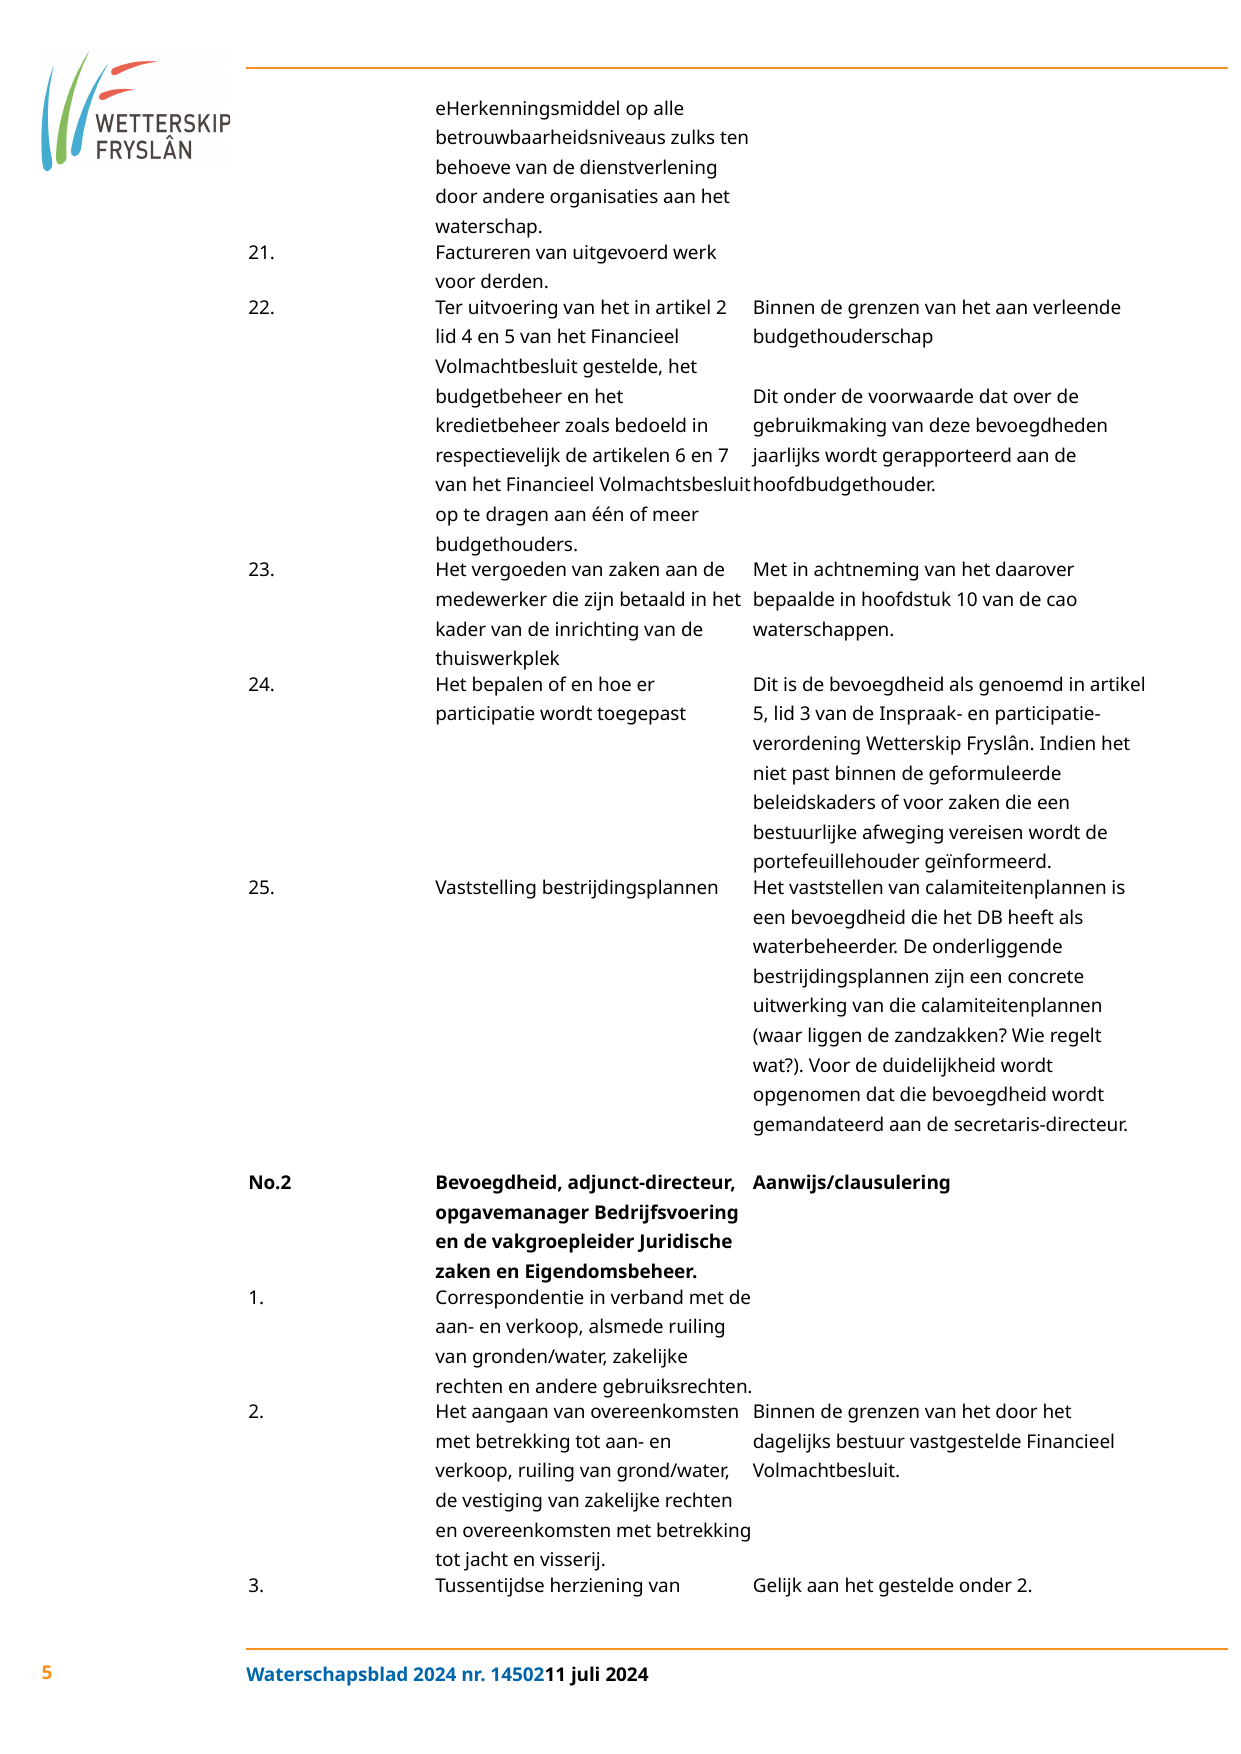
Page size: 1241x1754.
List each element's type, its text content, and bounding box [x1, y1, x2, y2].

table_header Bevoegdheid, adjunct-directeur, opgavemanager Bedrijfsvoering en de vakgroepleider Juridische zaken en Eigendomsbeheer. [435, 1170, 753, 1284]
table_cell [753, 1284, 1152, 1398]
table_cell Binnen de grenzen van het aan verleende budgethouderschap Dit onder de voorwaarde dat over de gebruikmaking van deze bevoegdheden jaarlijks wordt gerapporteerd aan de hoofdbudgethouder. [753, 294, 1152, 557]
table_cell Met in achtneming van het daarover bepaalde in hoofdstuk 10 van de cao waterschappen. [753, 557, 1152, 671]
table_cell 23. [248, 557, 435, 671]
table_cell 22. [248, 294, 435, 557]
table_cell Het vaststellen van calamiteitenplannen is een bevoegdheid die het DB heeft als waterbeheerder. De onderliggende bestrijdingsplannen zijn een concrete uitwerking van die calamiteitenplannen (waar liggen de zandzakken? Wie regelt wat?). Voor de duidelijkheid wordt opgenomen dat die bevoegdheid wordt gemandateerd aan de secretaris-directeur. [753, 874, 1152, 1137]
table_cell 25. [248, 874, 435, 1137]
table_cell 21. [248, 239, 435, 294]
table_cell Ter uitvoering van het in artikel 2 lid 4 en 5 van het Financieel Volmachtbesluit gestelde, het budgetbeheer en het kredietbeheer zoals bedoeld in respectievelijk de artikelen 6 en 7 van het Financieel Volmachtsbesluit op te dragen aan één of meer budgethouders. [435, 294, 753, 557]
table_cell [753, 239, 1152, 294]
table_cell Het bepalen of en hoe er participatie wordt toegepast [435, 671, 753, 874]
table_cell [753, 95, 1152, 239]
table_cell [248, 95, 435, 239]
table_cell Vaststelling bestrijdingsplannen [435, 874, 753, 1137]
table_header No.2 [248, 1170, 435, 1284]
table_cell eHerkenningsmiddel op alle betrouwbaarheidsniveaus zulks ten behoeve van de dienstverlening door andere organisaties aan het waterschap. [435, 95, 753, 239]
table_header Aanwijs/clausulering [753, 1170, 1152, 1284]
table_cell 1. [248, 1284, 435, 1398]
table_cell Gelijk aan het gestelde onder 2. [753, 1572, 1152, 1598]
table_cell Binnen de grenzen van het door het dagelijks bestuur vastgestelde Financieel Volmachtbesluit. [753, 1399, 1152, 1572]
table_cell Het aangaan van overeenkomsten met betrekking tot aan- en verkoop, ruiling van grond/water, de vestiging van zakelijke rechten en overeenkomsten met betrekking tot jacht en visserij. [435, 1399, 753, 1572]
table_cell 2. [248, 1399, 435, 1572]
table_cell 24. [248, 671, 435, 874]
table_cell Dit is de bevoegdheid als genoemd in artikel 5, lid 3 van de Inspraak- en participatie-verordening Wetterskip Fryslân. Indien het niet past binnen de geformuleerde beleidskaders of voor zaken die een bestuurlijke afweging vereisen wordt de portefeuillehouder geïnformeerd. [753, 671, 1152, 874]
table_cell Tussentijdse herziening van [435, 1572, 753, 1598]
picture [41, 47, 231, 172]
table_cell Het vergoeden van zaken aan de medewerker die zijn betaald in het kader van de inrichting van de thuiswerkplek [435, 557, 753, 671]
table_cell Factureren van uitgevoerd werk voor derden. [435, 239, 753, 294]
table_cell Correspondentie in verband met de aan- en verkoop, alsmede ruiling van gronden/water, zakelijke rechten en andere gebruiksrechten. [435, 1284, 753, 1398]
table_cell 3. [248, 1572, 435, 1598]
